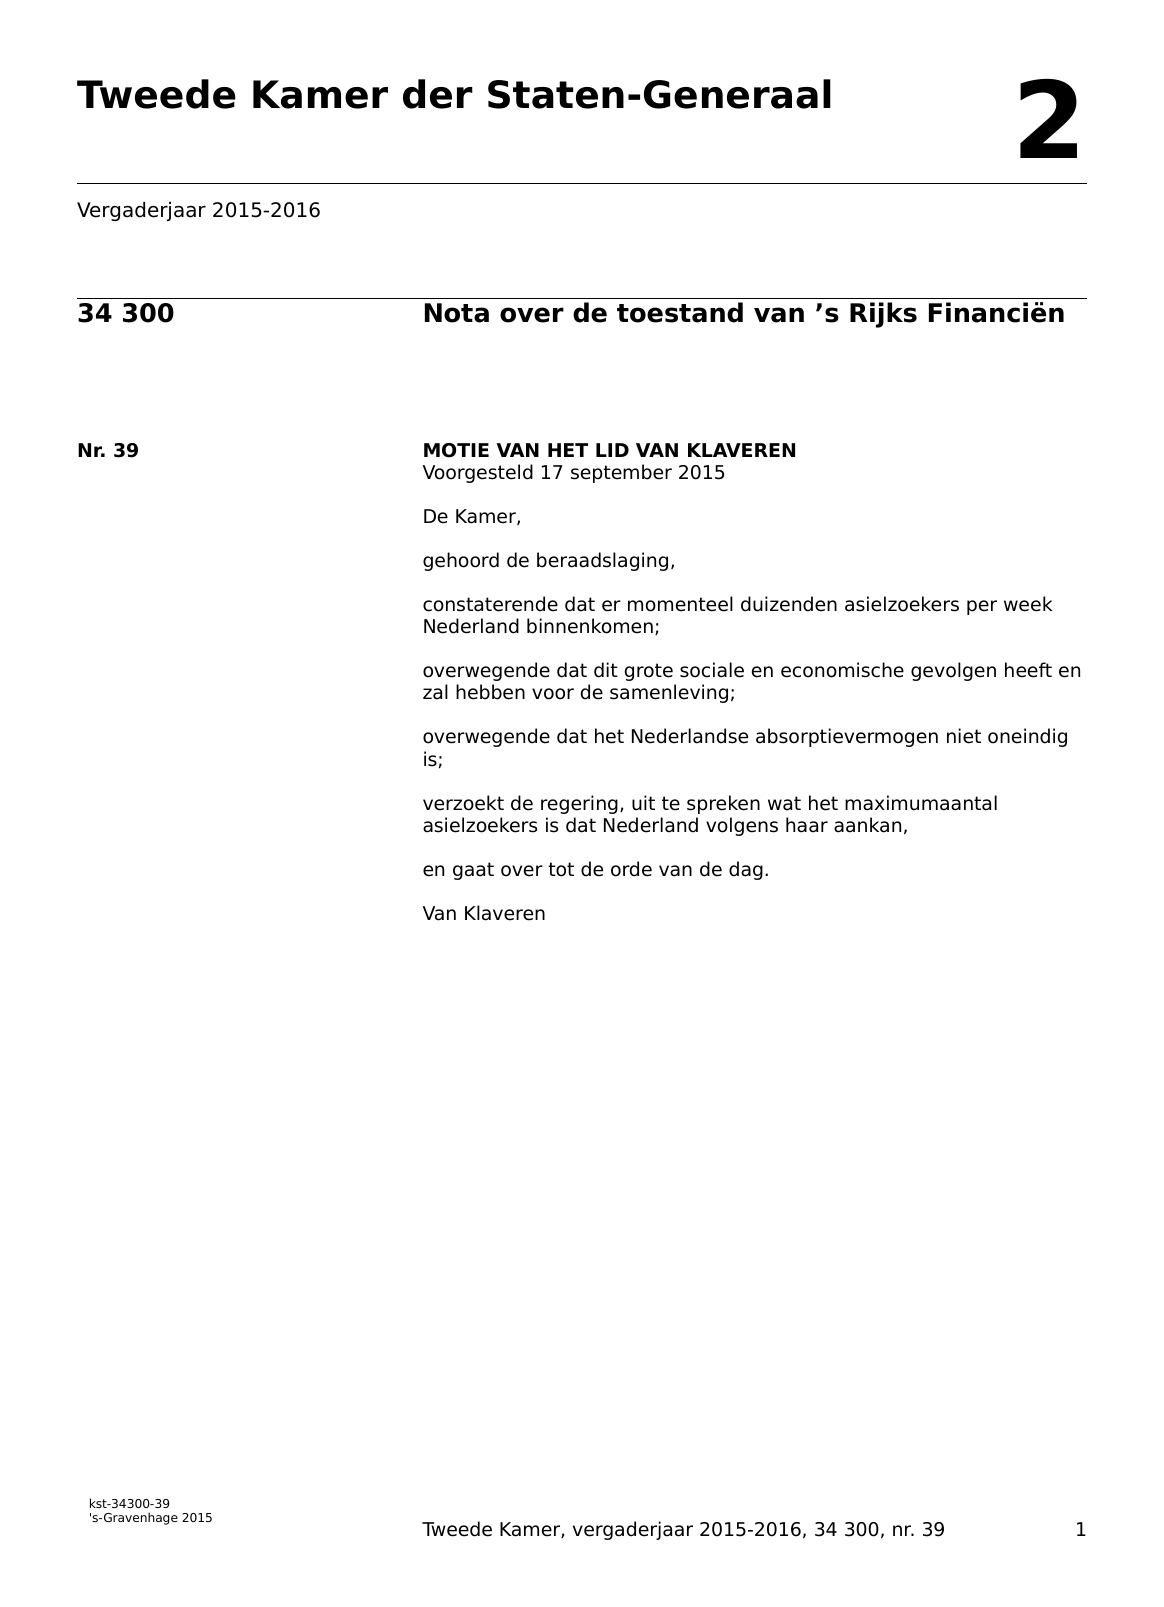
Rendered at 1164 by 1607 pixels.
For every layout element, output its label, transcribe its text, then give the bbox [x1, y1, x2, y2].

subtitle 34 300 Nota over de toestand van ’s Rijks Financiën [77, 299, 1087, 329]
text Van Klaveren [422, 903, 1087, 925]
table_cell Vergaderjaar 2015-2016 [77, 184, 1087, 298]
text verzoekt de regering, uit te spreken wat het maximumaantal asielzoekers is dat Nederland volgens haar aankan, [422, 793, 1087, 837]
text kst-34300-39 [88, 1497, 323, 1511]
text overwegende dat het Nederlandse absorptievermogen niet oneindig is; [422, 726, 1087, 770]
text en gaat over tot de orde van de dag. [422, 859, 1087, 881]
text De Kamer, [422, 506, 1087, 528]
text Voorgesteld 17 september 2015 [422, 462, 1087, 484]
text overwegende dat dit grote sociale en economische gevolgen heeft en zal hebben voor de samenleving; [422, 660, 1087, 704]
subtitle Nr. 39 MOTIE VAN HET LID VAN KLAVEREN [77, 440, 1087, 462]
text 's-Gravenhage 2015 [88, 1511, 323, 1525]
text constaterende dat er momenteel duizenden asielzoekers per week Nederland binnenkomen; [422, 594, 1087, 638]
text gehoord de beraadslaging, [422, 550, 1087, 572]
table_header Tweede Kamer der Staten-Generaal [77, 59, 886, 183]
table_header 2 [886, 59, 1087, 183]
